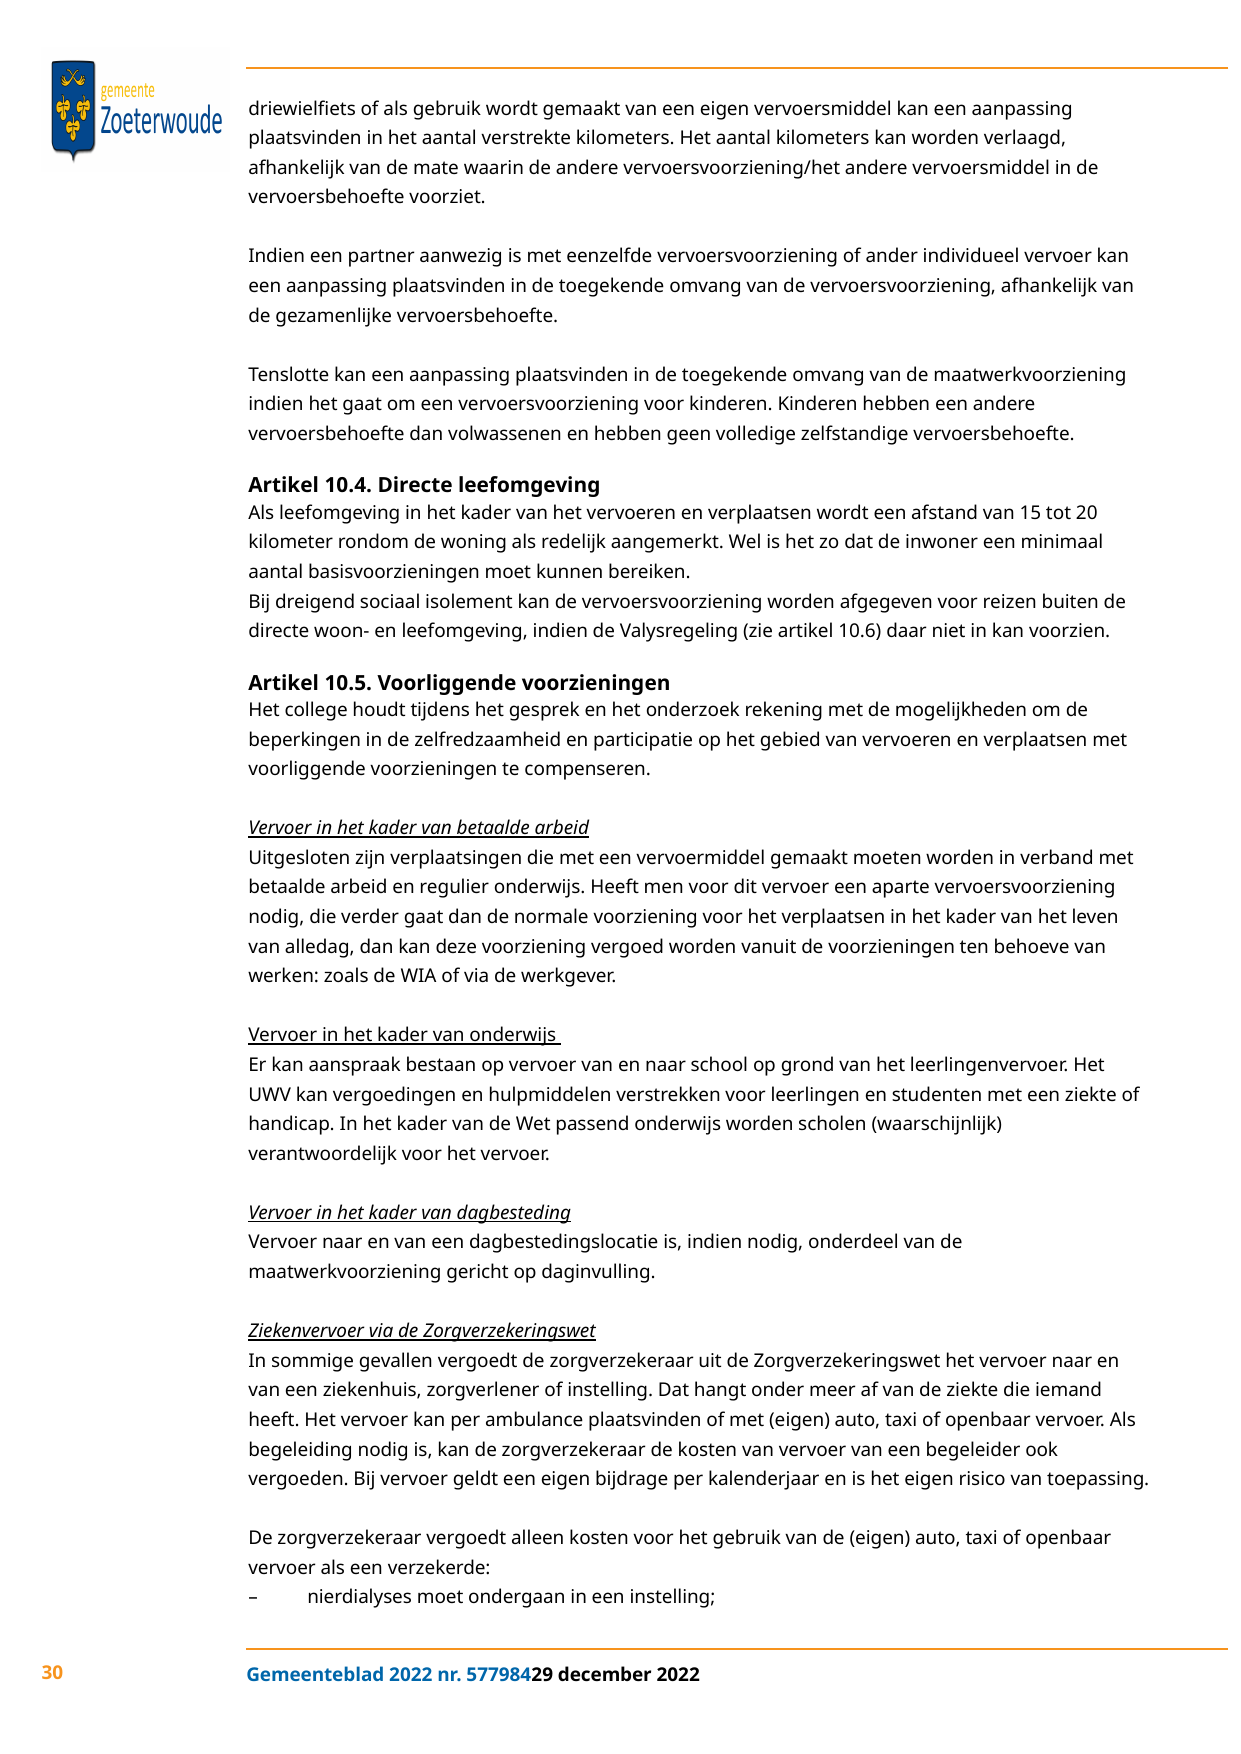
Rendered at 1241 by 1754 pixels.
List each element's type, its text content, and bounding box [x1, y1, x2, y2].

text Artikel 10.5. Voorliggende voorzieningen [248, 668, 1152, 696]
text Artikel 10.4. Directe leefomgeving [248, 471, 1152, 499]
text driewielfiets of als gebruik wordt gemaakt van een eigen vervoersmiddel kan een aanpassing plaatsvinden in het aantal verstrekte kilometers. Het aantal kilometers kan worden verlaagd, afhankelijk van de mate waarin de andere vervoersvoorziening/het andere vervoersmiddel in de vervoersbehoefte voorziet. [248, 95, 1152, 209]
picture [41, 47, 231, 172]
text Uitgesloten zijn verplaatsingen die met een vervoermiddel gemaakt moeten worden in verband met betaalde arbeid en regulier onderwijs. Heeft men voor dit vervoer een aparte vervoersvoorziening nodig, die verder gaat dan de normale voorziening voor het verplaatsen in het kader van het leven van alledag, dan kan deze voorziening vergoed worden vanuit de voorzieningen ten behoeve van werken: zoals de WIA of via de werkgever. [248, 844, 1152, 988]
text Vervoer in het kader van dagbesteding [248, 1199, 1152, 1225]
text Indien een partner aanwezig is met eenzelfde vervoersvoorziening of ander individueel vervoer kan een aanpassing plaatsvinden in de toegekende omvang van de vervoersvoorziening, afhankelijk van de gezamenlijke vervoersbehoefte. [248, 243, 1152, 328]
text Tenslotte kan een aanpassing plaatsvinden in de toegekende omvang van de maatwerkvoorziening indien het gaat om een vervoersvoorziening voor kinderen. Kinderen hebben een andere vervoersbehoefte dan volwassenen en hebben geen volledige zelfstandige vervoersbehoefte. [248, 361, 1152, 446]
list nierdialyses moet ondergaan in een instelling; [248, 1584, 1152, 1609]
text Er kan aanspraak bestaan op vervoer van en naar school op grond van het leerlingenvervoer. Het UWV kan vergoedingen en hulpmiddelen verstrekken voor leerlingen en studenten met een ziekte of handicap. In het kader van de Wet passend onderwijs worden scholen (waarschijnlijk) verantwoordelijk voor het vervoer. [248, 1051, 1152, 1166]
text Het college houdt tijdens het gesprek en het onderzoek rekening met de mogelijkheden om de beperkingen in de zelfredzaamheid en participatie op het gebied van vervoeren en verplaatsen met voorliggende voorzieningen te compenseren. [248, 696, 1152, 781]
text Vervoer in het kader van onderwijs [248, 1022, 1152, 1047]
text Ziekenvervoer via de Zorgverzekeringswet [248, 1317, 1152, 1343]
text Als leefomgeving in het kader van het vervoeren en verplaatsen wordt een afstand van 15 tot 20 kilometer rondom de woning als redelijk aangemerkt. Wel is het zo dat de inwoner een minimaal aantal basisvoorzieningen moet kunnen bereiken. [248, 499, 1152, 584]
text Vervoer naar en van een dagbestedingslocatie is, indien nodig, onderdeel van de maatwerkvoorziening gericht op daginvulling. [248, 1229, 1152, 1284]
text In sommige gevallen vergoedt de zorgverzekeraar uit de Zorgverzekeringswet het vervoer naar en van een ziekenhuis, zorgverlener of instelling. Dat hangt onder meer af van de ziekte die iemand heeft. Het vervoer kan per ambulance plaatsvinden of met (eigen) auto, taxi of openbaar vervoer. Als begeleiding nodig is, kan de zorgverzekeraar de kosten van vervoer van een begeleider ook vergoeden. Bij vervoer geldt een eigen bijdrage per kalenderjaar en is het eigen risico van toepassing. [248, 1347, 1152, 1491]
text Vervoer in het kader van betaalde arbeid [248, 814, 1152, 840]
text Bij dreigend sociaal isolement kan de vervoersvoorziening worden afgegeven voor reizen buiten de directe woon- en leefomgeving, indien de Valysregeling (zie artikel 10.6) daar niet in kan voorzien. [248, 588, 1152, 643]
text De zorgverzekeraar vergoedt alleen kosten voor het gebruik van de (eigen) auto, taxi of openbaar vervoer als een verzekerde: [248, 1524, 1152, 1580]
